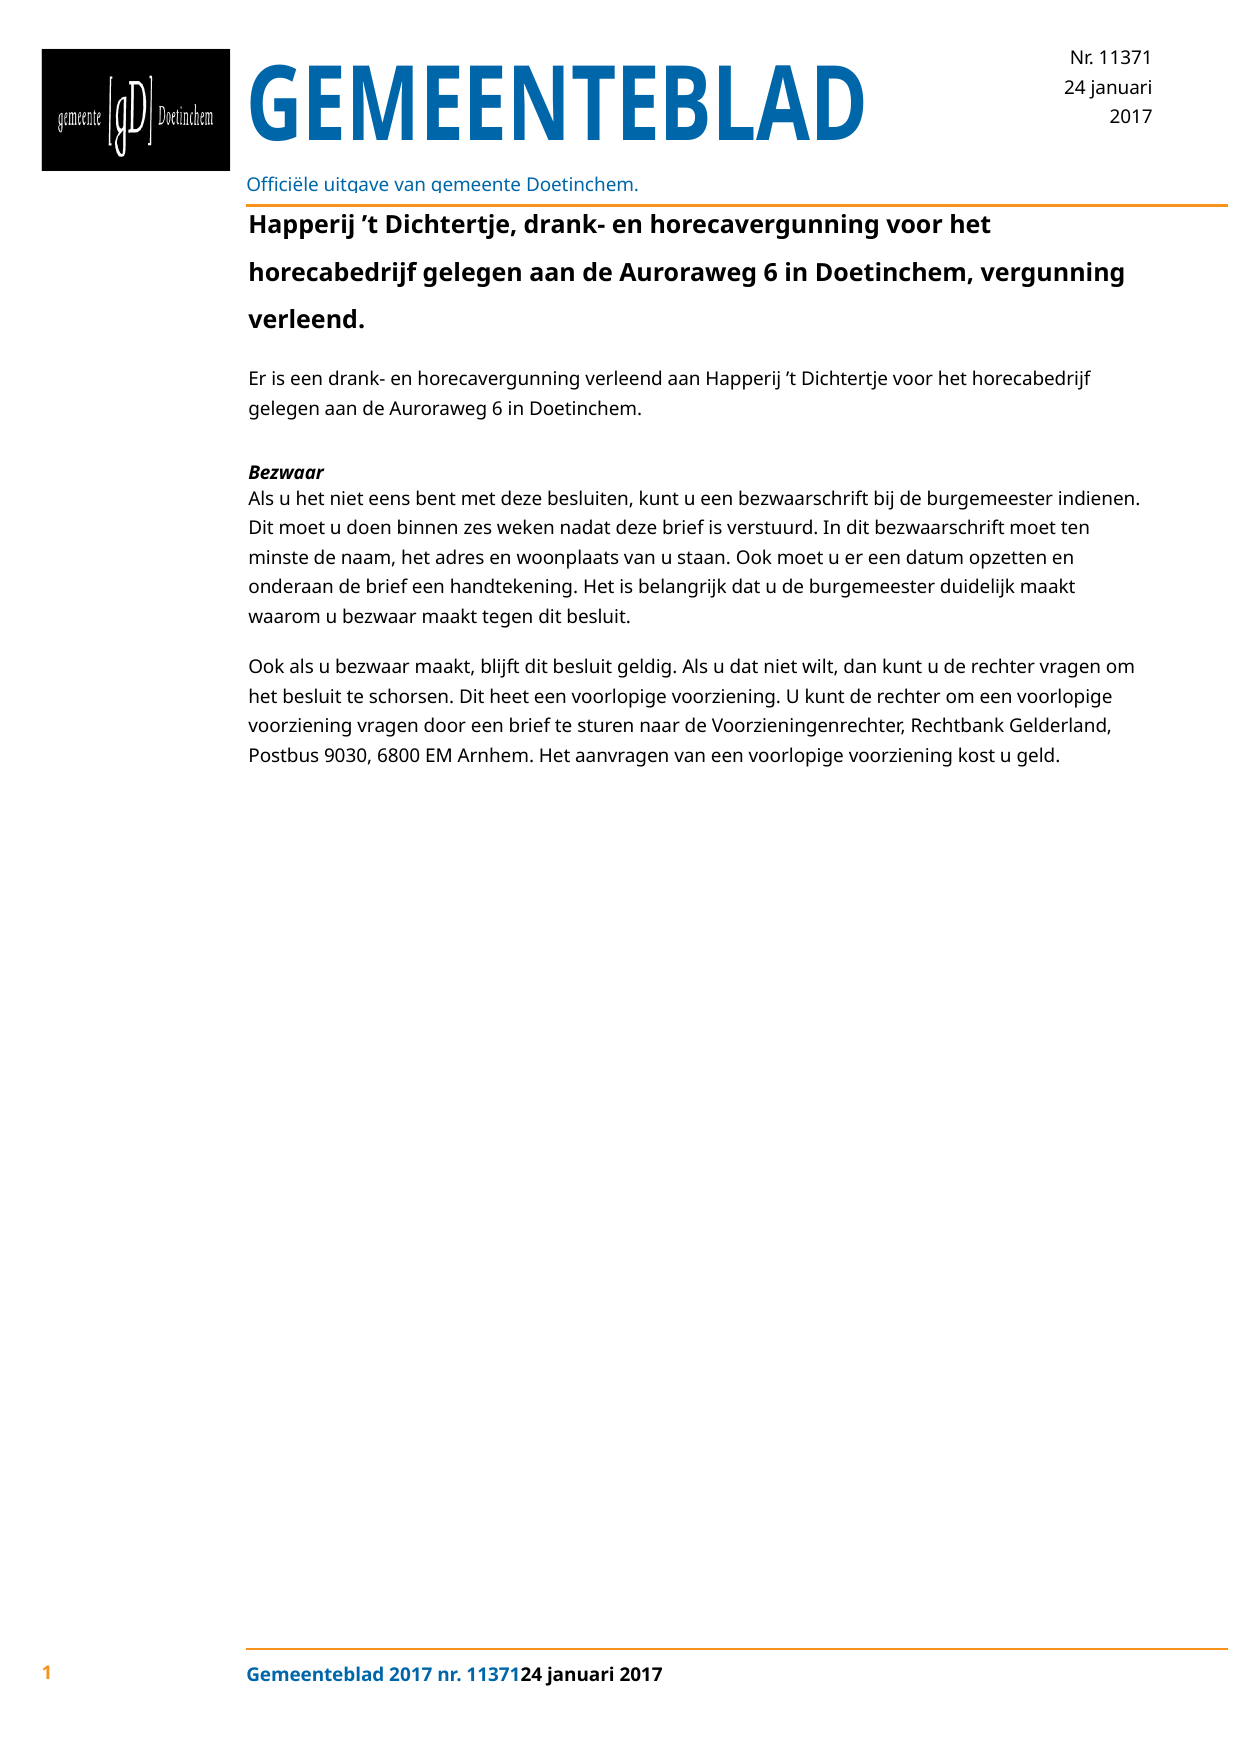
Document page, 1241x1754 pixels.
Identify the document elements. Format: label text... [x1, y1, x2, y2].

text Ook als u bezwaar maakt, blijft dit besluit geldig. Als u dat niet wilt, dan kunt u de rechter vragen om het besluit te schorsen. Dit heet een voorlopige voorziening. U kunt de rechter om een voorlopige voorziening vragen door een brief te sturen naar de Voorzieningenrechter, Rechtbank Gelderland, Postbus 9030, 6800 EM Arnhem. Het aanvragen van een voorlopige voorziening kost u geld. [248, 653, 1152, 768]
text Happerij ’t Dichtertje, drank- en horecavergunning voor het horecabedrijf gelegen aan de Auroraweg 6 in Doetinchem, vergunning verleend. [248, 207, 1152, 336]
text Er is een drank- en horecavergunning verleend aan Happerij ’t Dichtertje voor het horecabedrijf gelegen aan de Auroraweg 6 in Doetinchem. [248, 366, 1152, 421]
text Bezwaar [248, 459, 1152, 485]
text Als u het niet eens bent met deze besluiten, kunt u een bezwaarschrift bij de burgemeester indienen. Dit moet u doen binnen zes weken nadat deze brief is verstuurd. In dit bezwaarschrift moet ten minste de naam, het adres en woonplaats van u staan. Ook moet u er een datum opzetten en onderaan de brief een handtekening. Het is belangrijk dat u de burgemeester duidelijk maakt waarom u bezwaar maakt tegen dit besluit. [248, 485, 1152, 629]
picture [41, 47, 231, 172]
